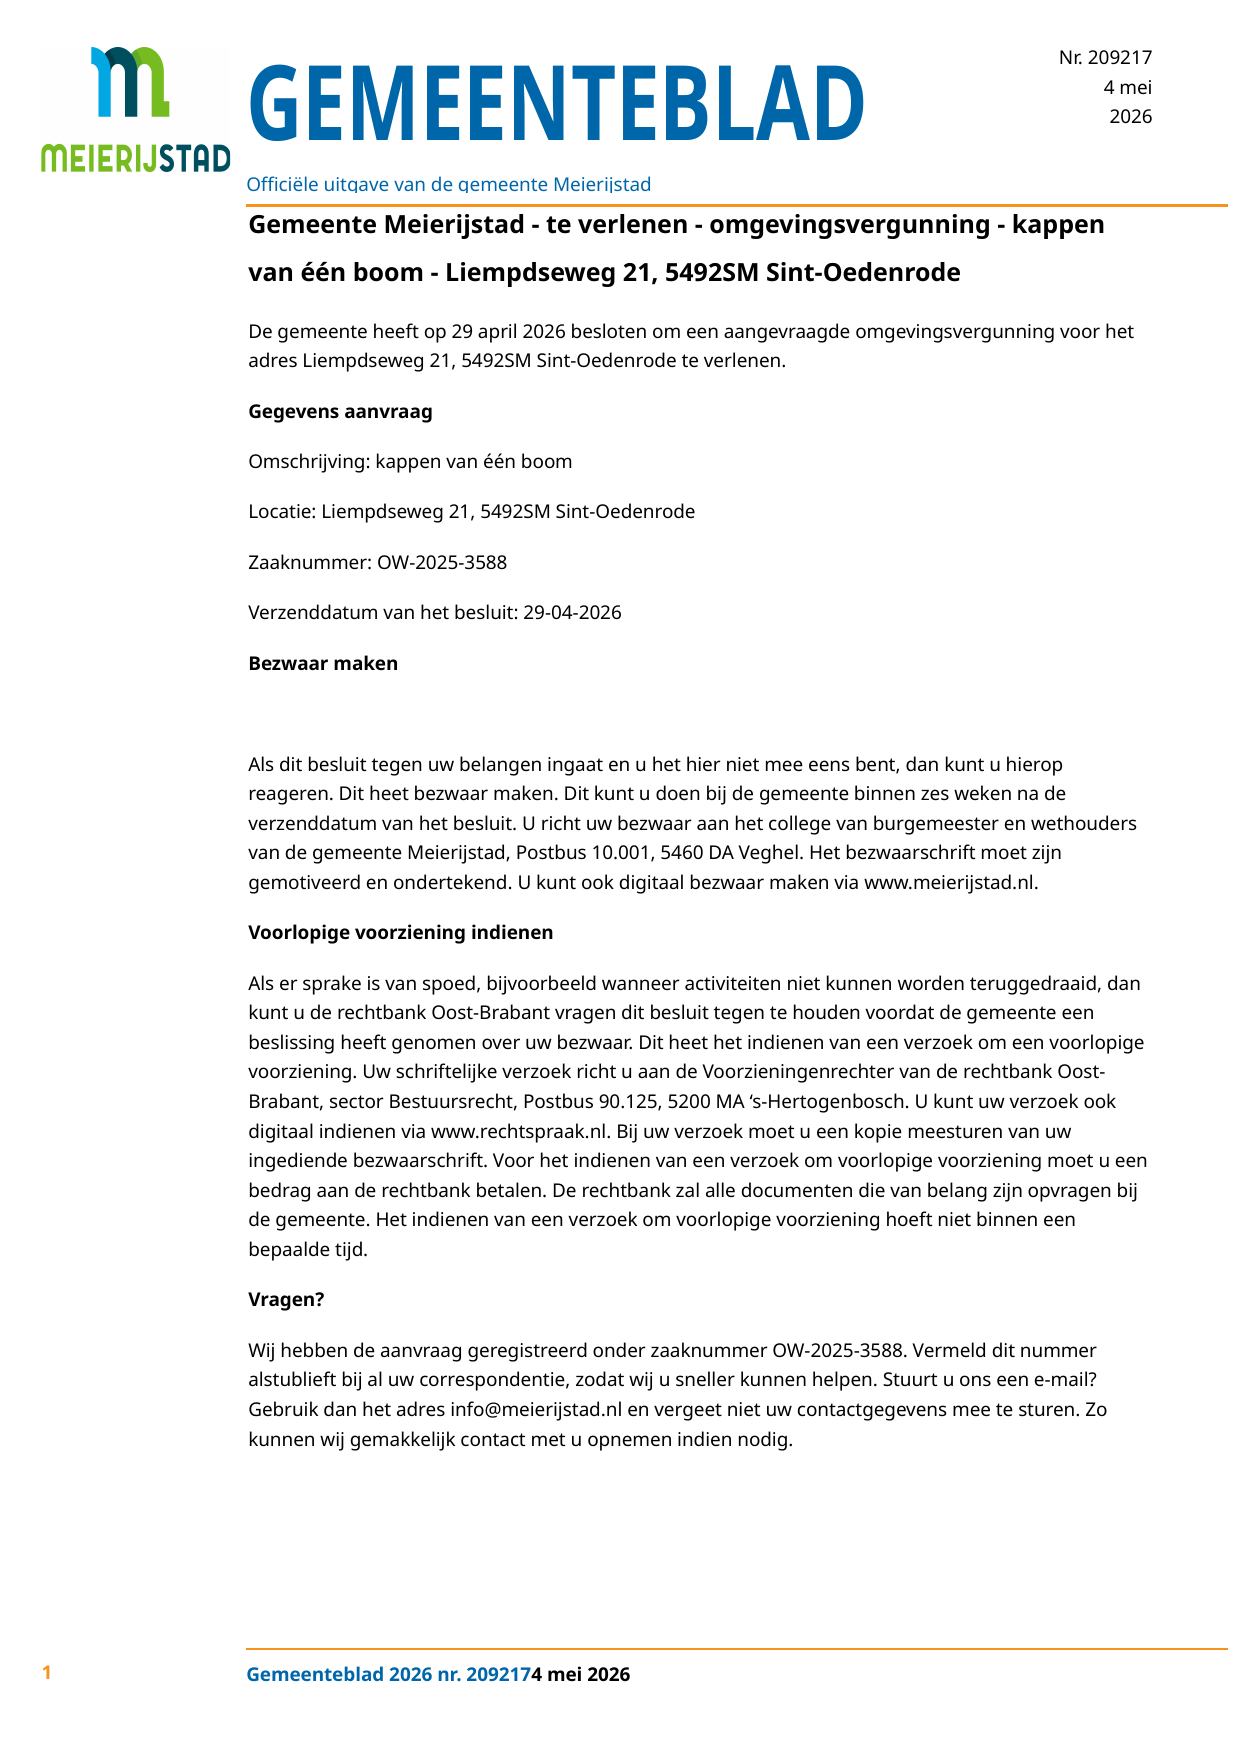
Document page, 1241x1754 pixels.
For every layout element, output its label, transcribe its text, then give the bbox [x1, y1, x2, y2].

text Verzenddatum van het besluit: 29-04-2026 [248, 599, 1152, 625]
text Als er sprake is van spoed, bijvoorbeeld wanneer activiteiten niet kunnen worden teruggedraaid, dan kunt u de rechtbank Oost-Brabant vragen dit besluit tegen te houden voordat de gemeente een beslissing heeft genomen over uw bezwaar. Dit heet het indienen van een verzoek om een voorlopige voorziening. Uw schriftelijke verzoek richt u aan de Voorzieningenrechter van de rechtbank Oost-Brabant, sector Bestuursrecht, Postbus 90.125, 5200 MA ‘s-Hertogenbosch. U kunt uw verzoek ook digitaal indienen via www.rechtspraak.nl. Bij uw verzoek moet u een kopie meesturen van uw ingediende bezwaarschrift. Voor het indienen van een verzoek om voorlopige voorziening moet u een bedrag aan de rechtbank betalen. De rechtbank zal alle documenten die van belang zijn opvragen bij de gemeente. Het indienen van een verzoek om voorlopige voorziening hoeft niet binnen een bepaalde tijd. [248, 970, 1152, 1262]
text Gemeente Meierijstad - te verlenen - omgevingsvergunning - kappen van één boom - Liempdseweg 21, 5492SM Sint-Oedenrode [248, 207, 1152, 288]
text Gegevens aanvraag [248, 398, 1152, 424]
text Bezwaar maken [248, 650, 1152, 676]
text Vragen? [248, 1287, 1152, 1312]
text Wij hebben de aanvraag geregistreerd onder zaaknummer OW-2025-3588. Vermeld dit nummer alstublieft bij al uw correspondentie, zodat wij u sneller kunnen helpen. Stuurt u ons een e-mail? Gebruik dan het adres info@meierijstad.nl en vergeet niet uw contactgegevens mee te sturen. Zo kunnen wij gemakkelijk contact met u opnemen indien nodig. [248, 1337, 1152, 1452]
text Locatie: Liempdseweg 21, 5492SM Sint-Oedenrode [248, 499, 1152, 524]
text Zaaknummer: OW-2025-3588 [248, 549, 1152, 575]
text De gemeente heeft op 29 april 2026 besloten om een aangevraagde omgevingsvergunning voor het adres Liempdseweg 21, 5492SM Sint-Oedenrode te verlenen. [248, 318, 1152, 373]
text Als dit besluit tegen uw belangen ingaat en u het hier niet mee eens bent, dan kunt u hierop reageren. Dit heet bezwaar maken. Dit kunt u doen bij de gemeente binnen zes weken na de verzenddatum van het besluit. U richt uw bezwaar aan het college van burgemeester en wethouders van de gemeente Meierijstad, Postbus 10.001, 5460 DA Veghel. Het bezwaarschrift moet zijn gemotiveerd en ondertekend. U kunt ook digitaal bezwaar maken via www.meierijstad.nl. [248, 751, 1152, 895]
text Voorlopige voorziening indienen [248, 919, 1152, 945]
picture [41, 47, 231, 172]
text Omschrijving: kappen van één boom [248, 448, 1152, 474]
